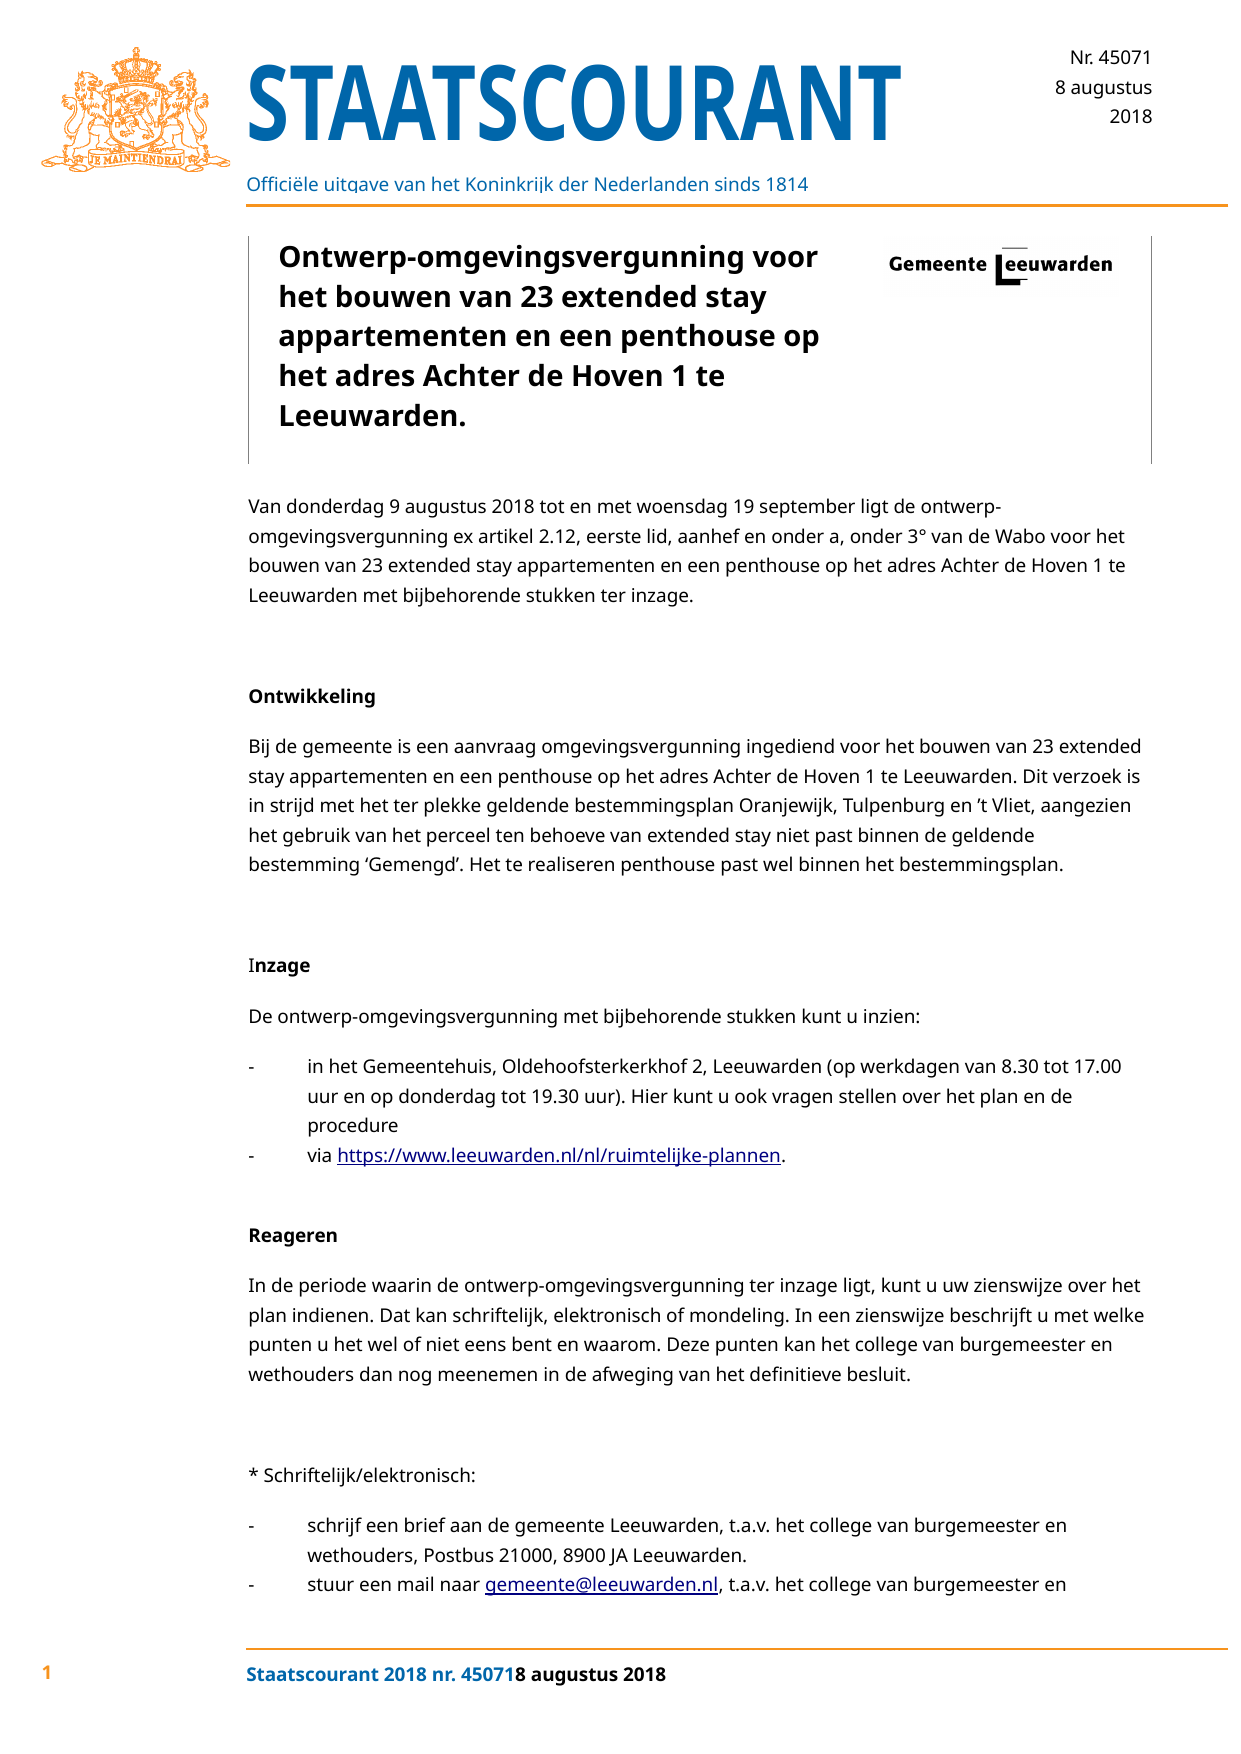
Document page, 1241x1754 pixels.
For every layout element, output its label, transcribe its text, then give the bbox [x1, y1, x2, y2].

table_header Ontwerp-omgevingsvergunning voor het bouwen van 23 extended stay appartementen en een penthouse op het adres Achter de Hoven 1 te Leeuwarden. [249, 236, 850, 464]
picture [882, 236, 1119, 297]
text Inzage [248, 952, 1152, 978]
text Reageren [248, 1222, 1152, 1248]
text Ontwikkeling [248, 683, 1152, 709]
list in het Gemeentehuis, Oldehoofsterkerkhof 2, Leeuwarden (op werkdagen van 8.30 tot 17.00 uur en op donderdag tot 19.30 uur). Hier kunt u ook vragen stellen over het plan en de procedure [248, 1053, 1152, 1138]
list stuur een mail naar gemeente@leeuwarden.nl, t.a.v. het college van burgemeester en [248, 1572, 1152, 1597]
text Van donderdag 9 augustus 2018 tot en met woensdag 19 september ligt de ontwerp-omgevingsvergunning ex artikel 2.12, eerste lid, aanhef en onder a, onder 3° van de Wabo voor het bouwen van 23 extended stay appartementen en een penthouse op het adres Achter de Hoven 1 te Leeuwarden met bijbehorende stukken ter inzage. [248, 493, 1152, 608]
table_header [850, 236, 1151, 464]
list schrijf een brief aan de gemeente Leeuwarden, t.a.v. het college van burgemeester en wethouders, Postbus 21000, 8900 JA Leeuwarden. [248, 1512, 1152, 1568]
text De ontwerp-omgevingsvergunning met bijbehorende stukken kunt u inzien: [248, 1003, 1152, 1029]
text * Schriftelijk/elektronisch: [248, 1462, 1152, 1488]
picture [41, 47, 231, 172]
text Bij de gemeente is een aanvraag omgevingsvergunning ingediend voor het bouwen van 23 extended stay appartementen en een penthouse op het adres Achter de Hoven 1 te Leeuwarden. Dit verzoek is in strijd met het ter plekke geldende bestemmingsplan Oranjewijk, Tulpenburg en ’t Vliet, aangezien het gebruik van het perceel ten behoeve van extended stay niet past binnen de geldende bestemming ‘Gemengd’. Het te realiseren penthouse past wel binnen het bestemmingsplan. [248, 733, 1152, 877]
text In de periode waarin de ontwerp-omgevingsvergunning ter inzage ligt, kunt u uw zienswijze over het plan indienen. Dat kan schriftelijk, elektronisch of mondeling. In een zienswijze beschrijft u met welke punten u het wel of niet eens bent en waarom. Deze punten kan het college van burgemeester en wethouders dan nog meenemen in de afweging van het definitieve besluit. [248, 1272, 1152, 1387]
list via https://www.leeuwarden.nl/nl/ruimtelijke-plannen. [248, 1142, 1152, 1168]
